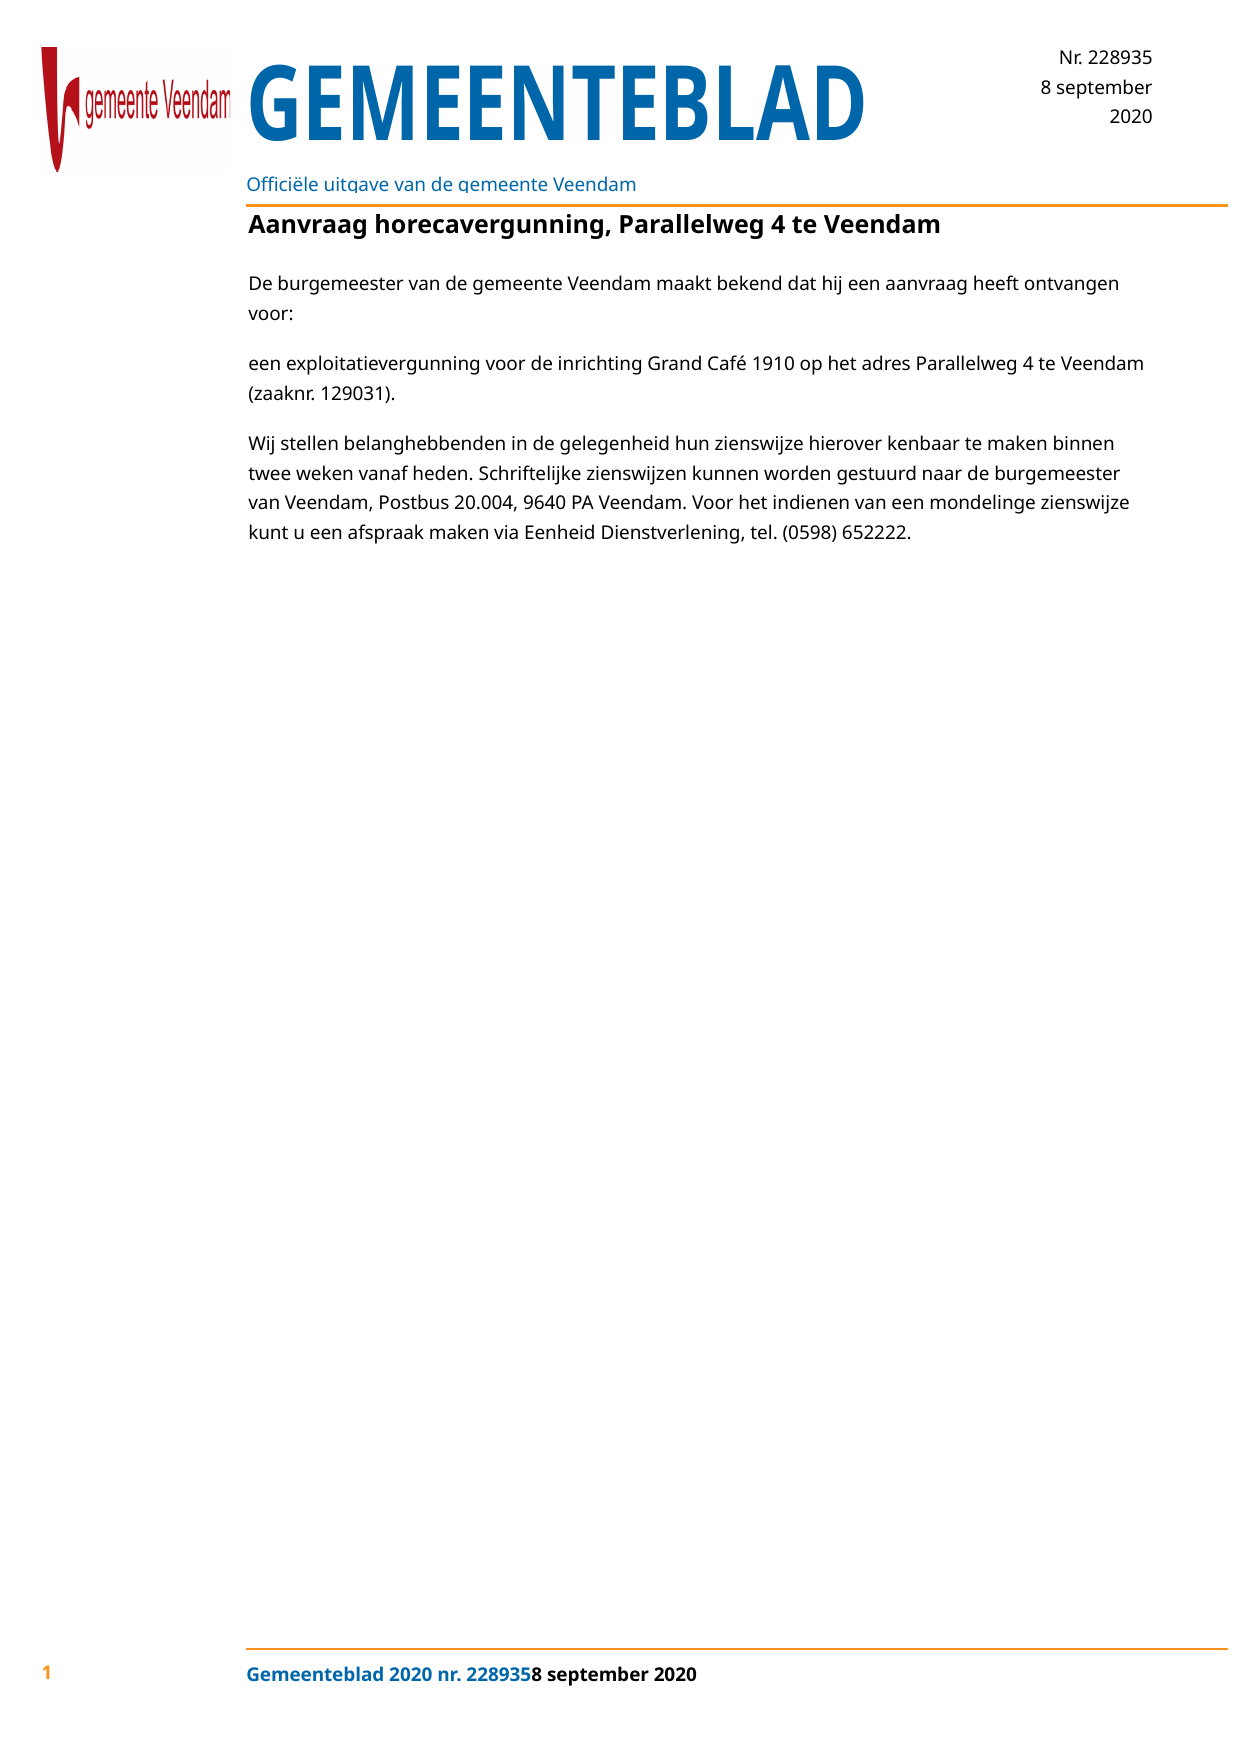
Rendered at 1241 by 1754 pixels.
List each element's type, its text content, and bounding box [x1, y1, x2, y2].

text Wij stellen belanghebbenden in de gelegenheid hun zienswijze hierover kenbaar te maken binnen twee weken vanaf heden. Schriftelijke zienswijzen kunnen worden gestuurd naar de burgemeester van Veendam, Postbus 20.004, 9640 PA Veendam. Voor het indienen van een mondelinge zienswijze kunt u een afspraak maken via Eenheid Dienstverlening, tel. (0598) 652222. [248, 430, 1152, 545]
picture [41, 47, 231, 172]
text Aanvraag horecavergunning, Parallelweg 4 te Veendam [248, 207, 1152, 241]
text De burgemeester van de gemeente Veendam maakt bekend dat hij een aanvraag heeft ontvangen voor: [248, 270, 1152, 326]
text een exploitatievergunning voor de inrichting Grand Café 1910 op het adres Parallelweg 4 te Veendam (zaaknr. 129031). [248, 350, 1152, 406]
